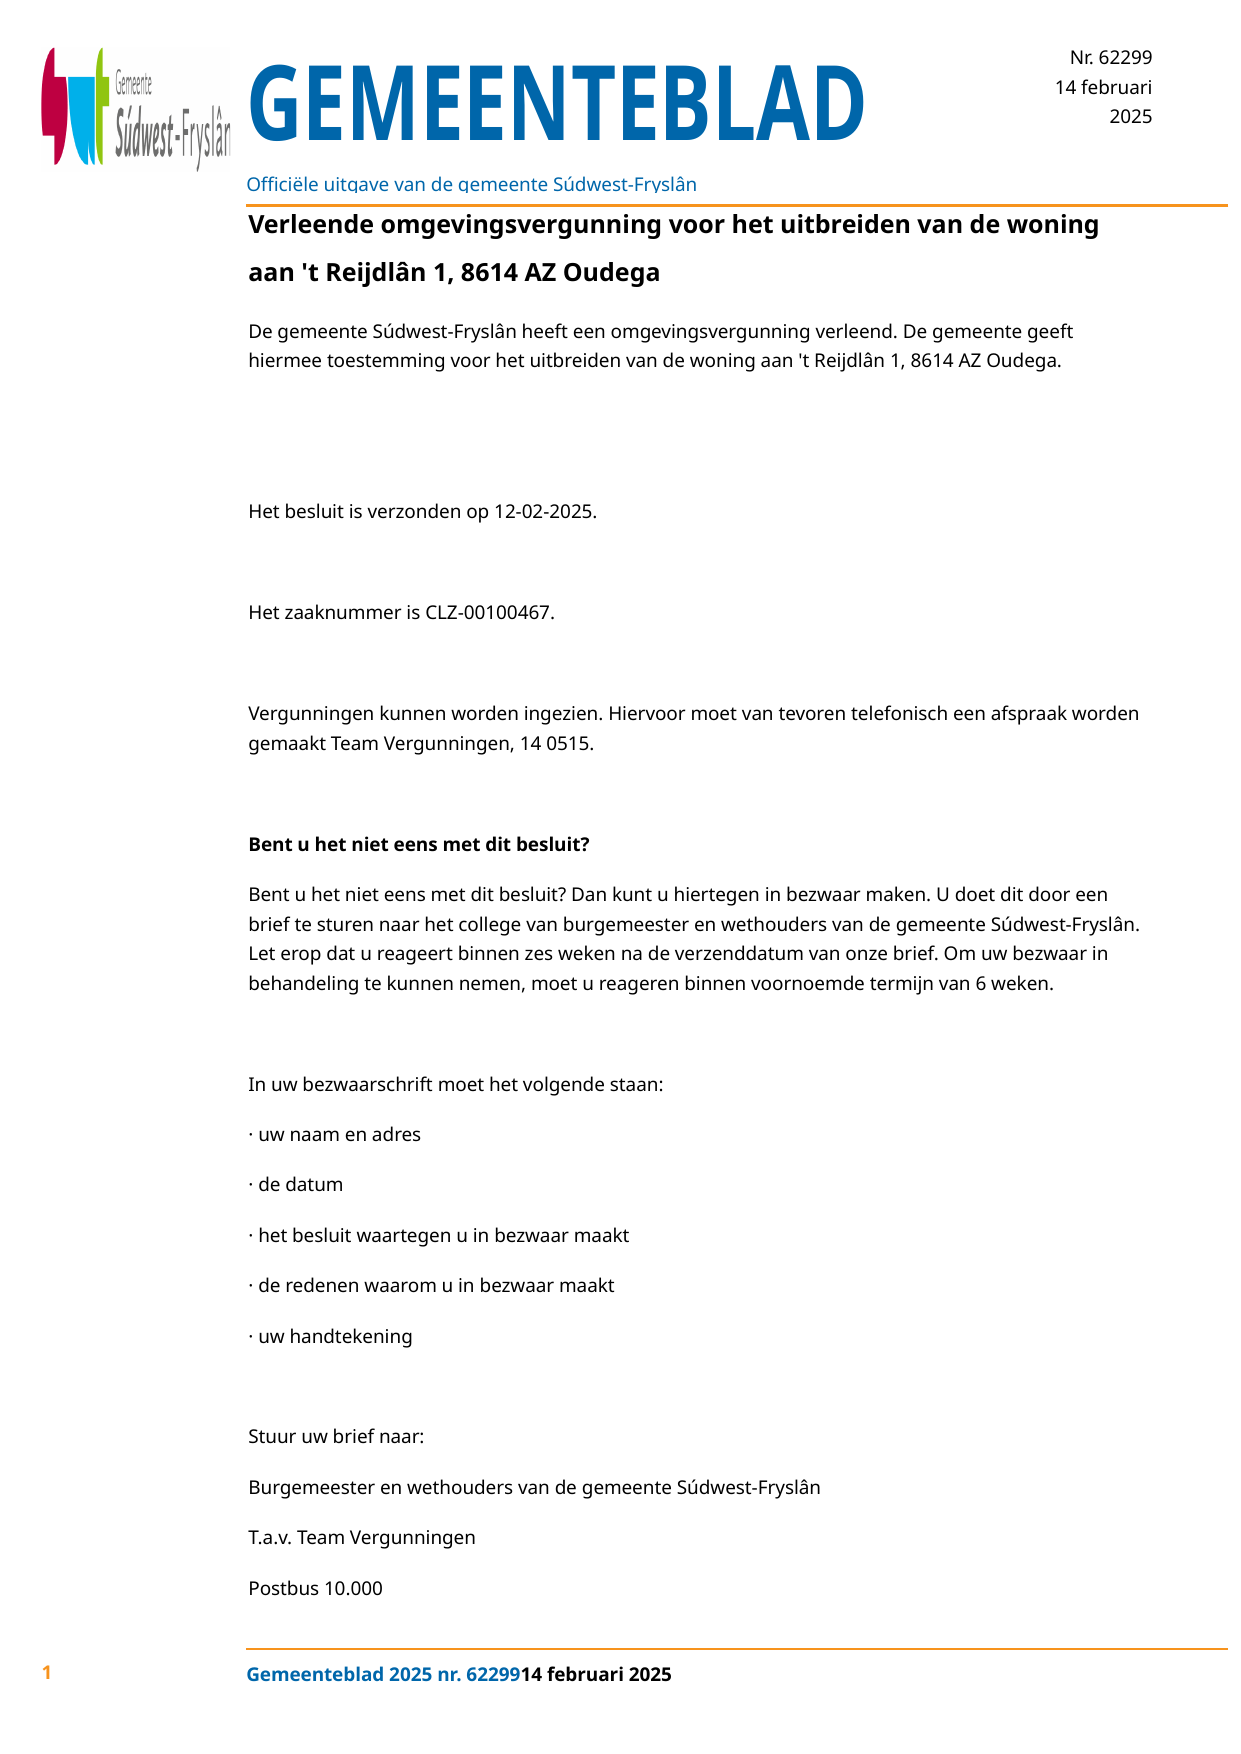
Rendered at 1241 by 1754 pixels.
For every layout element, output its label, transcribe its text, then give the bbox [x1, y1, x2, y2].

text T.a.v. Team Vergunningen [248, 1524, 1152, 1550]
text Het zaaknummer is CLZ-00100467. [248, 599, 1152, 625]
text · de datum [248, 1172, 1152, 1197]
text Postbus 10.000 [248, 1575, 1152, 1601]
text Stuur uw brief naar: [248, 1424, 1152, 1449]
picture [41, 47, 231, 172]
text Verleende omgevingsvergunning voor het uitbreiden van de woning aan 't Reijdlân 1, 8614 AZ Oudega [248, 207, 1152, 288]
text Vergunningen kunnen worden ingezien. Hiervoor moet van tevoren telefonisch een afspraak worden gemaakt Team Vergunningen, 14 0515. [248, 700, 1152, 756]
text Burgemeester en wethouders van de gemeente Súdwest-Fryslân [248, 1474, 1152, 1500]
text De gemeente Súdwest-Fryslân heeft een omgevingsvergunning verleend. De gemeente geeft hiermee toestemming voor het uitbreiden van de woning aan 't Reijdlân 1, 8614 AZ Oudega. [248, 318, 1152, 373]
text Bent u het niet eens met dit besluit? Dan kunt u hiertegen in bezwaar maken. U doet dit door een brief te sturen naar het college van burgemeester en wethouders van de gemeente Súdwest-Fryslân. Let erop dat u reageert binnen zes weken na de verzenddatum van onze brief. Om uw bezwaar in behandeling te kunnen nemen, moet u reageren binnen voornoemde termijn van 6 weken. [248, 881, 1152, 996]
text Bent u het niet eens met dit besluit? [248, 831, 1152, 857]
text Het besluit is verzonden op 12-02-2025. [248, 499, 1152, 524]
text · uw naam en adres [248, 1121, 1152, 1147]
text In uw bezwaarschrift moet het volgende staan: [248, 1071, 1152, 1097]
text · de redenen waarom u in bezwaar maakt [248, 1272, 1152, 1298]
text · uw handtekening [248, 1323, 1152, 1349]
text · het besluit waartegen u in bezwaar maakt [248, 1222, 1152, 1248]
